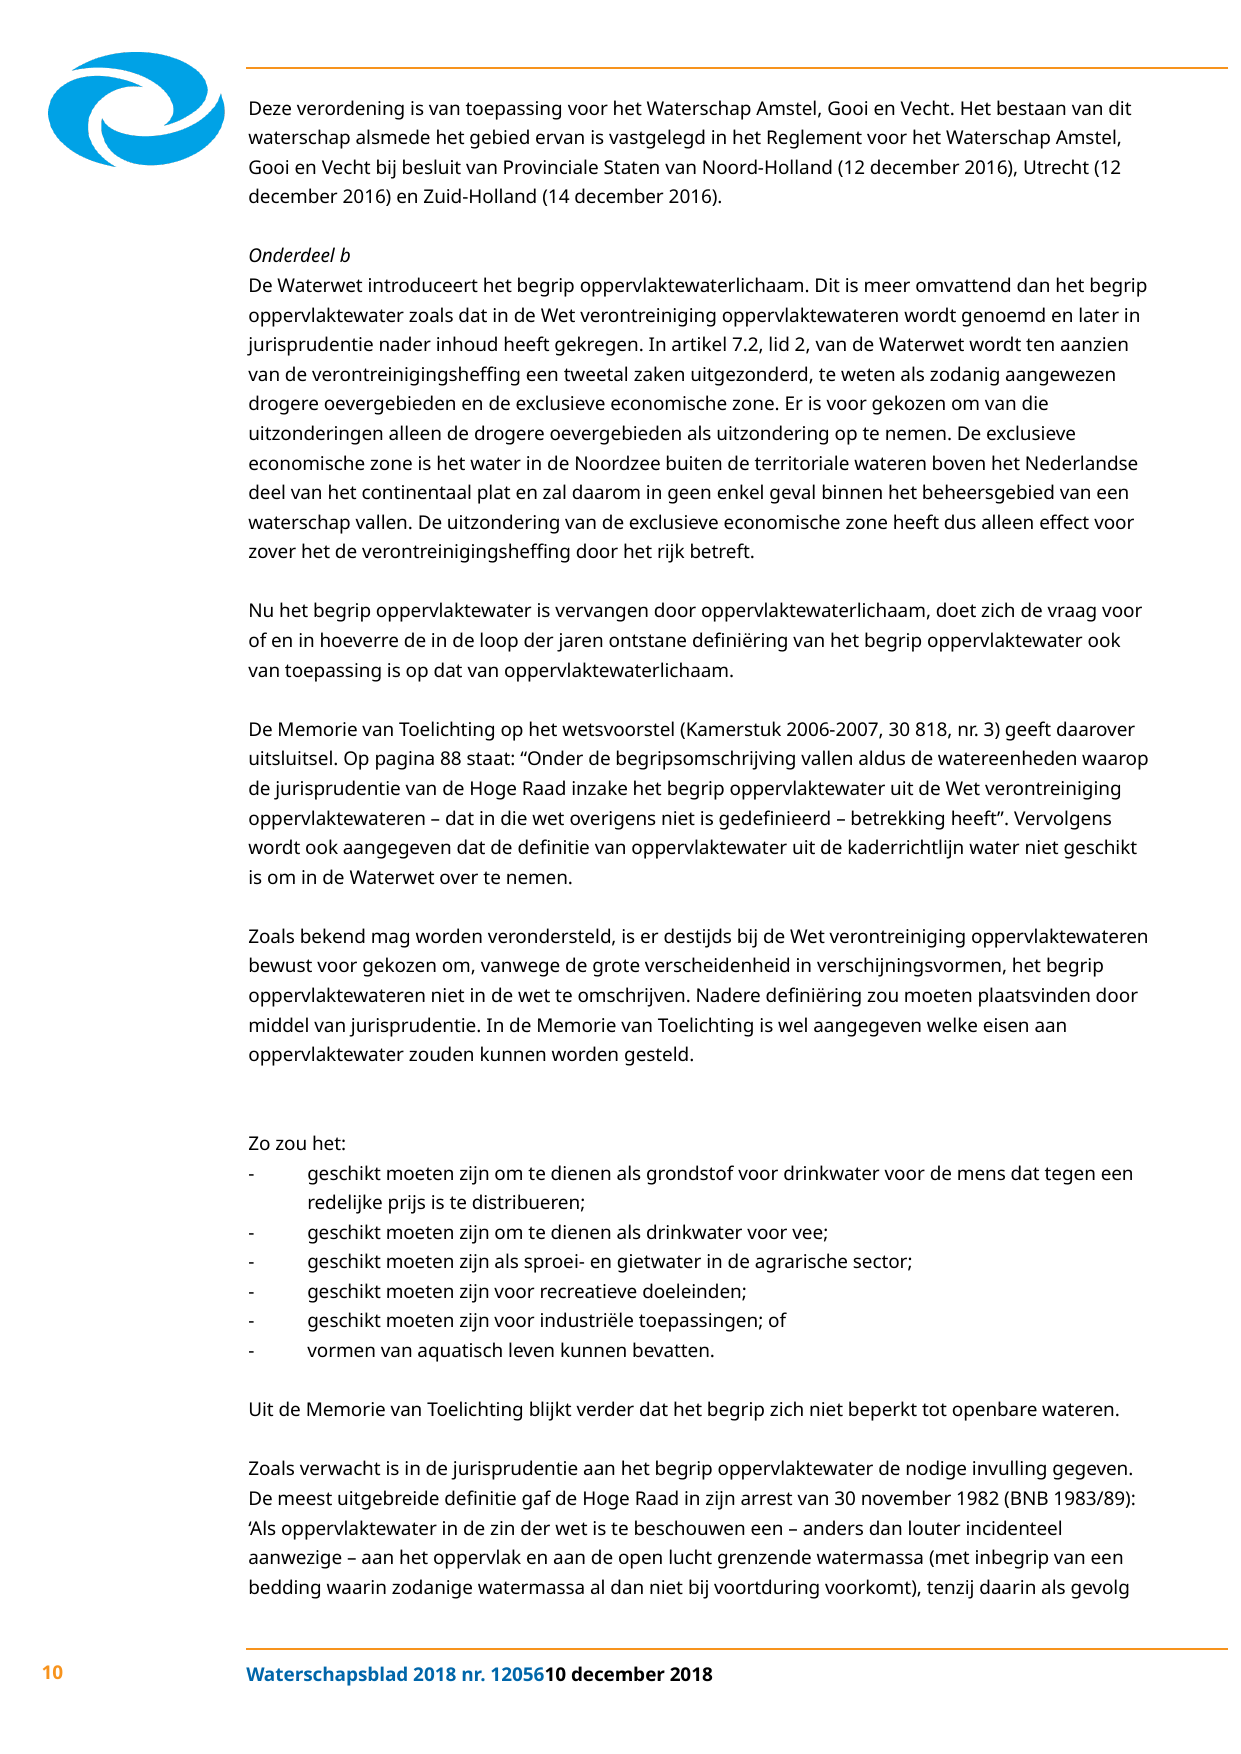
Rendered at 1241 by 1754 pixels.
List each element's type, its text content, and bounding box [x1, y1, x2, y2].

text Zoals bekend mag worden verondersteld, is er destijds bij de Wet verontreiniging oppervlaktewateren bewust voor gekozen om, vanwege de grote verscheidenheid in verschijningsvormen, het begrip oppervlaktewateren niet in de wet te omschrijven. Nadere definiëring zou moeten plaatsvinden door middel van jurisprudentie. In de Memorie van Toelichting is wel aangegeven welke eisen aan oppervlaktewater zouden kunnen worden gesteld. [248, 923, 1152, 1067]
text ‘Als oppervlaktewater in de zin der wet is te beschouwen een – anders dan louter incidenteel aanwezige – aan het oppervlak en aan de open lucht grenzende watermassa (met inbegrip van een bedding waarin zodanige watermassa al dan niet bij voortduring voorkomt), tenzij daarin als gevolg [248, 1515, 1152, 1600]
text Deze verordening is van toepassing voor het Waterschap Amstel, Gooi en Vecht. Het bestaan van dit waterschap alsmede het gebied ervan is vastgelegd in het Reglement voor het Waterschap Amstel, Gooi en Vecht bij besluit van Provinciale Staten van Noord-Holland (12 december 2016), Utrecht (12 december 2016) en Zuid-Holland (14 december 2016). [248, 95, 1152, 209]
list vormen van aquatisch leven kunnen bevatten. [248, 1337, 1152, 1363]
list geschikt moeten zijn om te dienen als grondstof voor drinkwater voor de mens dat tegen een redelijke prijs is te distribueren; [248, 1160, 1152, 1215]
text Zoals verwacht is in de jurisprudentie aan het begrip oppervlaktewater de nodige invulling gegeven. De meest uitgebreide definitie gaf de Hoge Raad in zijn arrest van 30 november 1982 (BNB 1983/89): [248, 1456, 1152, 1511]
list geschikt moeten zijn voor industriële toepassingen; of [248, 1308, 1152, 1333]
text De Memorie van Toelichting op het wetsvoorstel (Kamerstuk 2006-2007, 30 818, nr. 3) geeft daarover uitsluitsel. Op pagina 88 staat: “Onder de begripsomschrijving vallen aldus de watereenheden waarop de jurisprudentie van de Hoge Raad inzake het begrip oppervlaktewater uit de Wet verontreiniging oppervlaktewateren – dat in die wet overigens niet is gedefinieerd – betrekking heeft”. Vervolgens wordt ook aangegeven dat de definitie van oppervlaktewater uit de kaderrichtlijn water niet geschikt is om in de Waterwet over te nemen. [248, 716, 1152, 890]
text De Waterwet introduceert het begrip oppervlaktewaterlichaam. Dit is meer omvattend dan het begrip oppervlaktewater zoals dat in de Wet verontreiniging oppervlaktewateren wordt genoemd en later in jurisprudentie nader inhoud heeft gekregen. In artikel 7.2, lid 2, van de Waterwet wordt ten aanzien van de verontreinigingsheffing een tweetal zaken uitgezonderd, te weten als zodanig aangewezen drogere oevergebieden en de exclusieve economische zone. Er is voor gekozen om van die uitzonderingen alleen de drogere oevergebieden als uitzondering op te nemen. De exclusieve economische zone is het water in de Noordzee buiten de territoriale wateren boven het Nederlandse deel van het continentaal plat en zal daarom in geen enkel geval binnen het beheersgebied van een waterschap vallen. De uitzondering van de exclusieve economische zone heeft dus alleen effect voor zover het de verontreinigingsheffing door het rijk betreft. [248, 272, 1152, 564]
text Uit de Memorie van Toelichting blijkt verder dat het begrip zich niet beperkt tot openbare wateren. [248, 1396, 1152, 1422]
text Zo zou het: [248, 1130, 1152, 1156]
list geschikt moeten zijn om te dienen als drinkwater voor vee; [248, 1219, 1152, 1245]
list geschikt moeten zijn als sproei- en gietwater in de agrarische sector; [248, 1248, 1152, 1274]
list geschikt moeten zijn voor recreatieve doeleinden; [248, 1278, 1152, 1304]
text Nu het begrip oppervlaktewater is vervangen door oppervlaktewaterlichaam, doet zich de vraag voor of en in hoeverre de in de loop der jaren ontstane definiëring van het begrip oppervlaktewater ook van toepassing is op dat van oppervlaktewaterlichaam. [248, 598, 1152, 683]
text Onderdeel b [248, 243, 1152, 268]
picture [41, 47, 231, 172]
